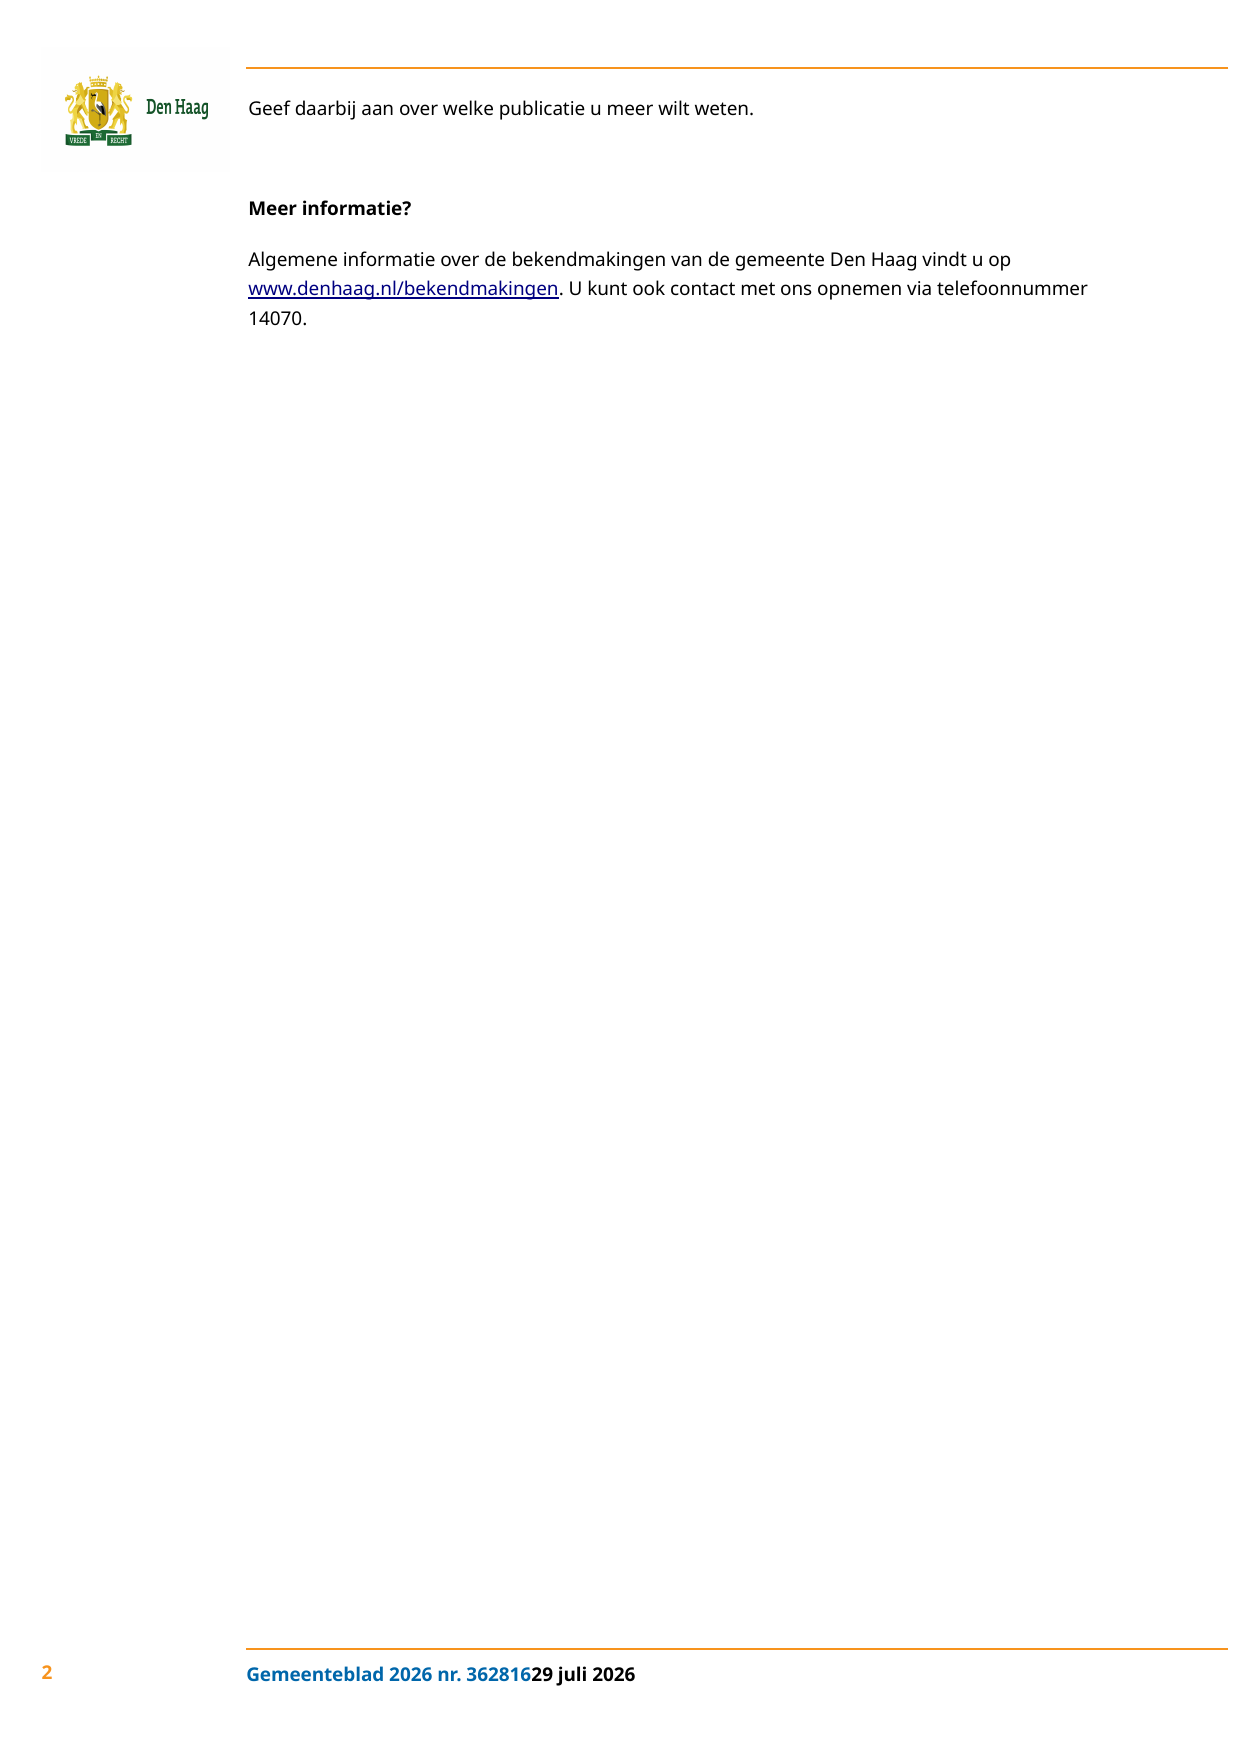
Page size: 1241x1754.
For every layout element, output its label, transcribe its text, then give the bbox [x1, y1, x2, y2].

text Meer informatie? [248, 196, 1152, 221]
text Algemene informatie over de bekendmakingen van de gemeente Den Haag vindt u op www.denhaag.nl/bekendmakingen. U kunt ook contact met ons opnemen via telefoonnummer 14070. [248, 246, 1152, 331]
picture [41, 47, 231, 172]
text Geef daarbij aan over welke publicatie u meer wilt weten. [248, 95, 1152, 121]
